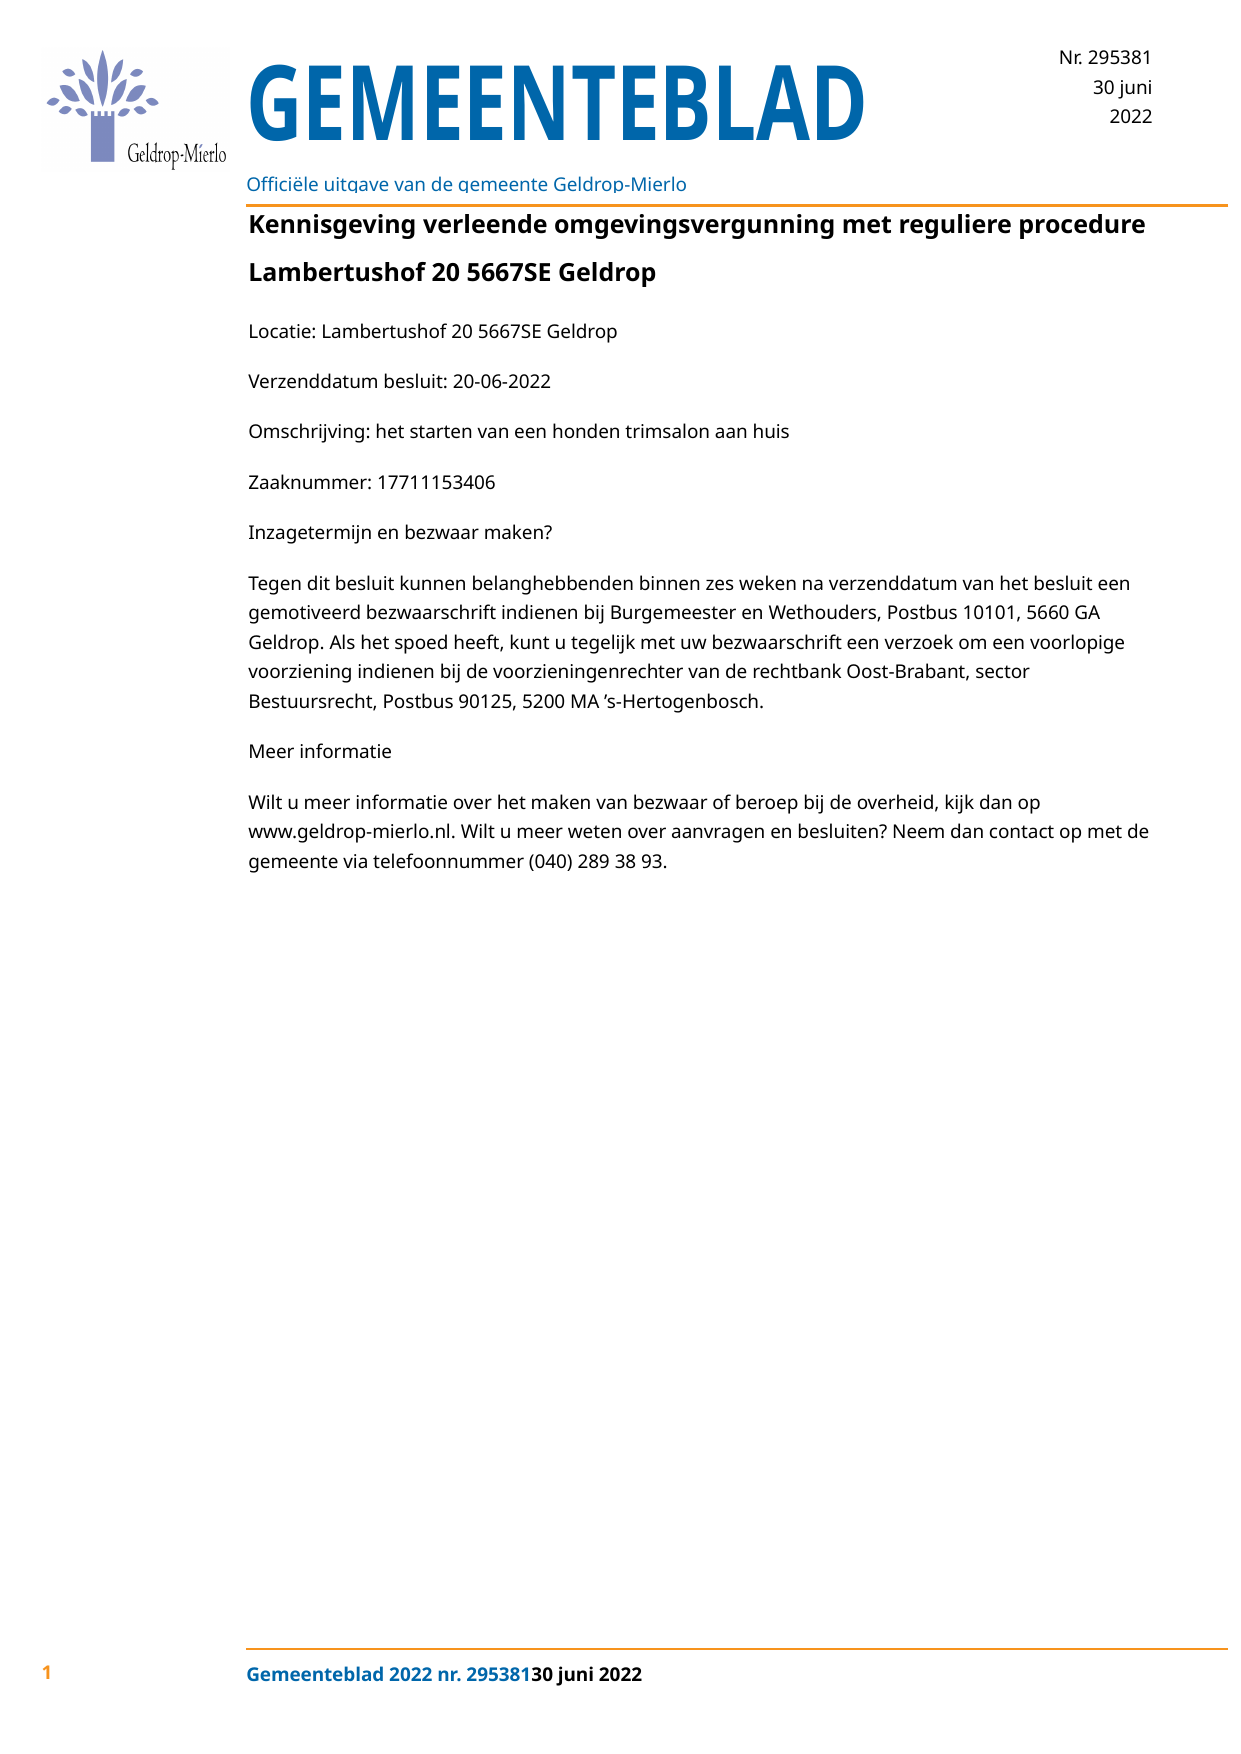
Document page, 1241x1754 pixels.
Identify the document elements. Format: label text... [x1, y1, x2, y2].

text Locatie: Lambertushof 20 5667SE Geldrop [248, 318, 1152, 344]
text Kennisgeving verleende omgevingsvergunning met reguliere procedure Lambertushof 20 5667SE Geldrop [248, 207, 1152, 288]
text Zaaknummer: 17711153406 [248, 469, 1152, 495]
text Wilt u meer informatie over het maken van bezwaar of beroep bij de overheid, kijk dan op www.geldrop-mierlo.nl. Wilt u meer weten over aanvragen en besluiten? Neem dan contact op met de gemeente via telefoonnummer (040) 289 38 93. [248, 789, 1152, 874]
text Meer informatie [248, 739, 1152, 764]
picture [41, 47, 231, 172]
text Inzagetermijn en bezwaar maken? [248, 519, 1152, 545]
text Verzenddatum besluit: 20-06-2022 [248, 368, 1152, 394]
text Tegen dit besluit kunnen belanghebbenden binnen zes weken na verzenddatum van het besluit een gemotiveerd bezwaarschrift indienen bij Burgemeester en Wethouders, Postbus 10101, 5660 GA Geldrop. Als het spoed heeft, kunt u tegelijk met uw bezwaarschrift een verzoek om een voorlopige voorziening indienen bij de voorzieningenrechter van de rechtbank Oost-Brabant, sector Bestuursrecht, Postbus 90125, 5200 MA ’s-Hertogenbosch. [248, 570, 1152, 714]
text Omschrijving: het starten van een honden trimsalon aan huis [248, 419, 1152, 444]
